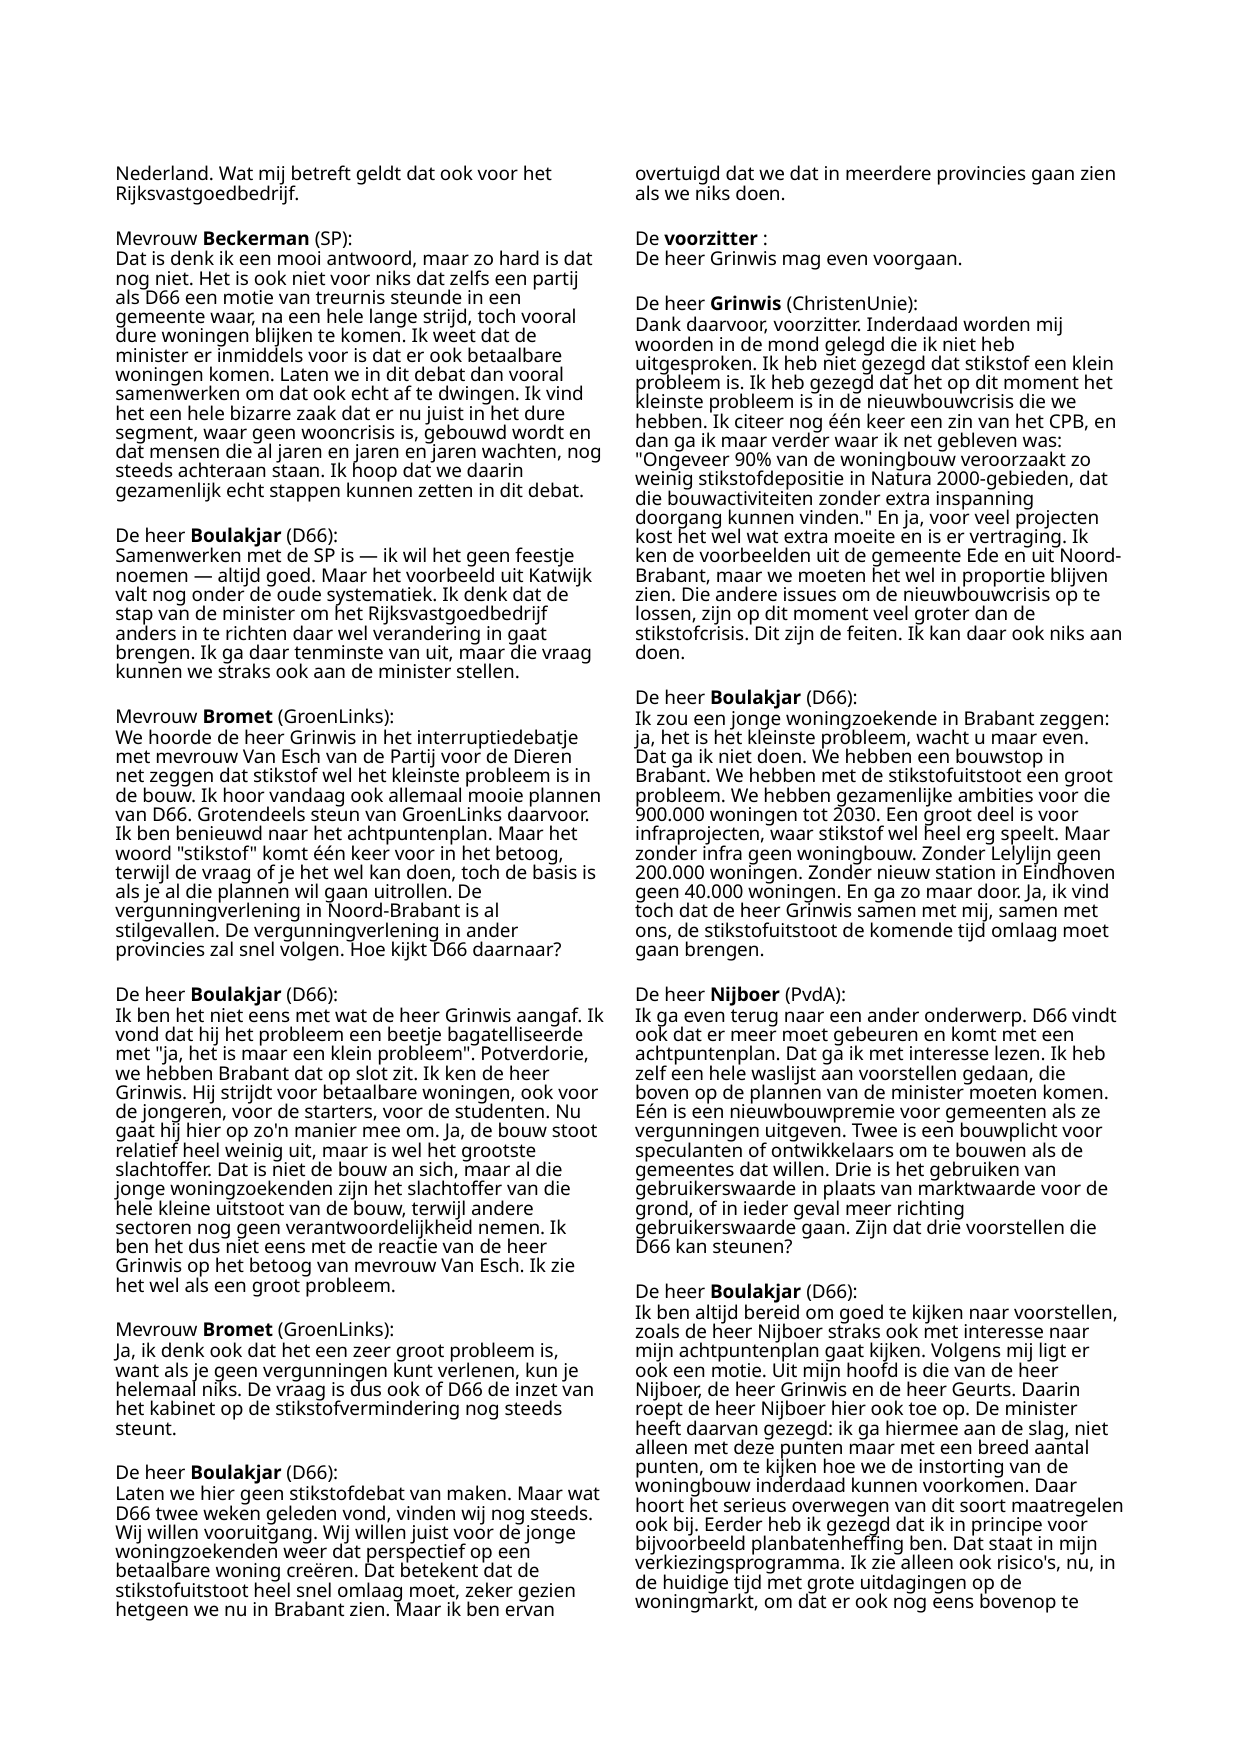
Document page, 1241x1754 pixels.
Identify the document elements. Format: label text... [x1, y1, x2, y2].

text Samenwerken met de SP is — ik wil het geen feestje noemen — altijd goed. Maar het voorbeeld uit Katwijk valt nog onder de oude systematiek. Ik denk dat de stap van de minister om het Rijksvastgoedbedrijf anders in te richten daar wel verandering in gaat brengen. Ik ga daar tenminste van uit, maar die vraag kunnen we straks ook aan de minister stellen. [115, 547, 605, 682]
text Dank daarvoor, voorzitter. Inderdaad worden mij woorden in de mond gelegd die ik niet heb uitgesproken. Ik heb niet gezegd dat stikstof een klein probleem is. Ik heb gezegd dat het op dit moment het kleinste probleem is in de nieuwbouwcrisis die we hebben. Ik citeer nog één keer een zin van het CPB, en dan ga ik maar verder waar ik net gebleven was: "Ongeveer 90% van de woningbouw veroorzaakt zo weinig stikstofdepositie in Natura 2000-gebieden, dat die bouwactiviteiten zonder extra inspanning doorgang kunnen vinden." En ja, voor veel projecten kost het wel wat extra moeite en is er vertraging. Ik ken de voorbeelden uit de gemeente Ede en uit Noord-Brabant, maar we moeten het wel in proportie blijven zien. Die andere issues om de nieuwbouwcrisis op te lossen, zijn op dit moment veel groter dan de stikstofcrisis. Dit zijn de feiten. Ik kan daar ook niks aan doen. [635, 316, 1125, 663]
text De heer Grinwis (ChristenUnie): [635, 291, 1125, 316]
text Ik ben het niet eens met wat de heer Grinwis aangaf. Ik vond dat hij het probleem een beetje bagatelliseerde met "ja, het is maar een klein probleem". Potverdorie, we hebben Brabant dat op slot zit. Ik ken de heer Grinwis. Hij strijdt voor betaalbare woningen, ook voor de jongeren, voor de starters, voor de studenten. Nu gaat hij hier op zo'n manier mee om. Ja, de bouw stoot relatief heel weinig uit, maar is wel het grootste slachtoffer. Dat is niet de bouw an sich, maar al die jonge woningzoekenden zijn het slachtoffer van die hele kleine uitstoot van de bouw, terwijl andere sectoren nog geen verantwoordelijkheid nemen. Ik ben het dus niet eens met de reactie van de heer Grinwis op het betoog van mevrouw Van Esch. Ik zie het wel als een groot probleem. [115, 1007, 605, 1296]
text De heer Boulakjar (D66): [635, 684, 1125, 710]
text De voorzitter : [635, 225, 1125, 250]
text Ik zou een jonge woningzoekende in Brabant zeggen: ja, het is het kleinste probleem, wacht u maar even. Dat ga ik niet doen. We hebben een bouwstop in Brabant. We hebben met de stikstofuitstoot een groot probleem. We hebben gezamenlijke ambities voor die 900.000 woningen tot 2030. Een groot deel is voor infraprojecten, waar stikstof wel heel erg speelt. Maar zonder infra geen woningbouw. Zonder Lelylijn geen 200.000 woningen. Zonder nieuw station in Eindhoven geen 40.000 woningen. En ga zo maar door. Ja, ik vind toch dat de heer Grinwis samen met mij, samen met ons, de stikstofuitstoot de komende tijd omlaag moet gaan brengen. [635, 710, 1125, 960]
text Ik ben altijd bereid om goed te kijken naar voorstellen, zoals de heer Nijboer straks ook met interesse naar mijn achtpuntenplan gaat kijken. Volgens mij ligt er ook een motie. Uit mijn hoofd is die van de heer Nijboer, de heer Grinwis en de heer Geurts. Daarin roept de heer Nijboer hier ook toe op. De minister heeft daarvan gezegd: ik ga hiermee aan de slag, niet alleen met deze punten maar met een breed aantal punten, om te kijken hoe we de instorting van de woningbouw inderdaad kunnen voorkomen. Daar hoort het serieus overwegen van dit soort maatregelen ook bij. Eerder heb ik gezegd dat ik in principe voor bijvoorbeeld planbatenheffing ben. Dat staat in mijn verkiezingsprogramma. Ik zie alleen ook risico's, nu, in de huidige tijd met grote uitdagingen op de woningmarkt, om dat er ook nog eens bovenop te [635, 1304, 1125, 1612]
text Mevrouw Bromet (GroenLinks): [115, 1317, 605, 1342]
text Dat is denk ik een mooi antwoord, maar zo hard is dat nog niet. Het is ook niet voor niks dat zelfs een partij als D66 een motie van treurnis steunde in een gemeente waar, na een hele lange strijd, toch vooral dure woningen blijken te komen. Ik weet dat de minister er inmiddels voor is dat er ook betaalbare woningen komen. Laten we in dit debat dan vooral samenwerken om dat ook echt af te dwingen. Ik vind het een hele bizarre zaak dat er nu juist in het dure segment, waar geen wooncrisis is, gebouwd wordt en dat mensen die al jaren en jaren en jaren wachten, nog steeds achteraan staan. Ik hoop dat we daarin gezamenlijk echt stappen kunnen zetten in dit debat. [115, 250, 605, 501]
text Mevrouw Bromet (GroenLinks): [115, 703, 605, 729]
text Ik ga even terug naar een ander onderwerp. D66 vindt ook dat er meer moet gebeuren en komt met een achtpuntenplan. Dat ga ik met interesse lezen. Ik heb zelf een hele waslijst aan voorstellen gedaan, die boven op de plannen van de minister moeten komen. Eén is een nieuwbouwpremie voor gemeenten als ze vergunningen uitgeven. Twee is een bouwplicht voor speculanten of ontwikkelaars om te bouwen als de gemeentes dat willen. Drie is het gebruiken van gebruikerswaarde in plaats van marktwaarde voor de grond, of in ieder geval meer richting gebruikerswaarde gaan. Zijn dat drie voorstellen die D66 kan steunen? [635, 1007, 1125, 1257]
text De heer Boulakjar (D66): [635, 1278, 1125, 1304]
text De heer Boulakjar (D66): [115, 981, 605, 1007]
text Nederland. Wat mij betreft geldt dat ook voor het Rijksvastgoedbedrijf. [115, 165, 605, 204]
text De heer Boulakjar (D66): [115, 1459, 605, 1485]
text De heer Grinwis mag even voorgaan. [635, 250, 1125, 270]
text De heer Boulakjar (D66): [115, 522, 605, 547]
text Ja, ik denk ook dat het een zeer groot probleem is, want als je geen vergunningen kunt verlenen, kun je helemaal niks. De vraag is dus ook of D66 de inzet van het kabinet op de stikstofvermindering nog steeds steunt. [115, 1342, 605, 1439]
text Laten we hier geen stikstofdebat van maken. Maar wat D66 twee weken geleden vond, vinden wij nog steeds. Wij willen vooruitgang. Wij willen juist voor de jonge woningzoekenden weer dat perspectief op een betaalbare woning creëren. Dat betekent dat de stikstofuitstoot heel snel omlaag moet, zeker gezien hetgeen we nu in Brabant zien. Maar ik ben ervan [115, 1485, 605, 1620]
text overtuigd dat we dat in meerdere provincies gaan zien als we niks doen. [635, 165, 1125, 204]
text We hoorde de heer Grinwis in het interruptiedebatje met mevrouw Van Esch van de Partij voor de Dieren net zeggen dat stikstof wel het kleinste probleem is in de bouw. Ik hoor vandaag ook allemaal mooie plannen van D66. Grotendeels steun van GroenLinks daarvoor. Ik ben benieuwd naar het achtpuntenplan. Maar het woord "stikstof" komt één keer voor in het betoog, terwijl de vraag of je het wel kan doen, toch de basis is als je al die plannen wil gaan uitrollen. De vergunningverlening in Noord-Brabant is al stilgevallen. De vergunningverlening in ander provincies zal snel volgen. Hoe kijkt D66 daarnaar? [115, 729, 605, 960]
text Mevrouw Beckerman (SP): [115, 225, 605, 250]
text De heer Nijboer (PvdA): [635, 981, 1125, 1007]
